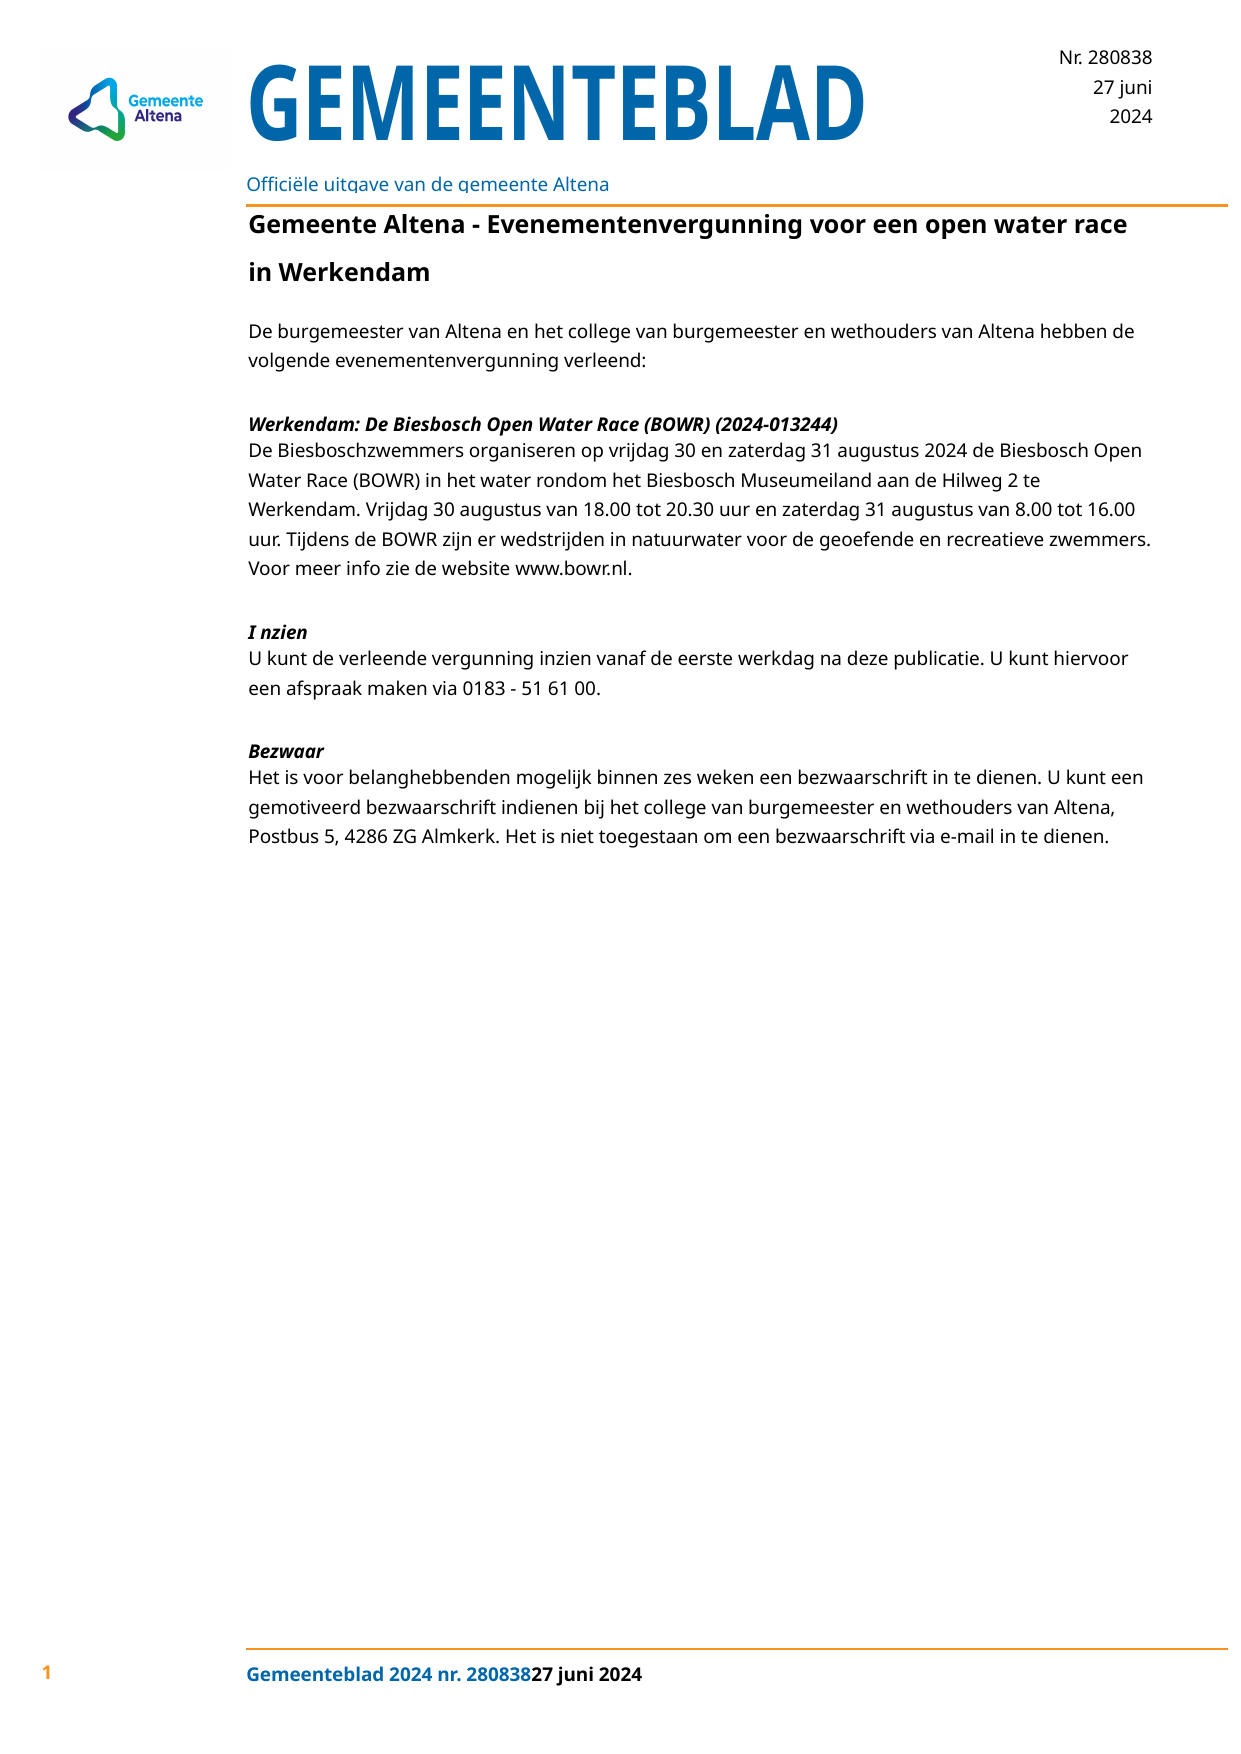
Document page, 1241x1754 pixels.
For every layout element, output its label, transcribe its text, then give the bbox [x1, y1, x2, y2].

text U kunt de verleende vergunning inzien vanaf de eerste werkdag na deze publicatie. U kunt hiervoor een afspraak maken via 0183 - 51 61 00. [248, 645, 1152, 701]
text Het is voor belanghebbenden mogelijk binnen zes weken een bezwaarschrift in te dienen. U kunt een gemotiveerd bezwaarschrift indienen bij het college van burgemeester en wethouders van Altena, Postbus 5, 4286 ZG Almkerk. Het is niet toegestaan om een bezwaarschrift via e-mail in te dienen. [248, 764, 1152, 849]
text De burgemeester van Altena en het college van burgemeester en wethouders van Altena hebben de volgende evenementenvergunning verleend: [248, 318, 1152, 373]
text Bezwaar [248, 739, 1152, 764]
text De Biesboschzwemmers organiseren op vrijdag 30 en zaterdag 31 augustus 2024 de Biesbosch Open Water Race (BOWR) in het water rondom het Biesbosch Museumeiland aan de Hilweg 2 te Werkendam. Vrijdag 30 augustus van 18.00 tot 20.30 uur en zaterdag 31 augustus van 8.00 tot 16.00 uur. Tijdens de BOWR zijn er wedstrijden in natuurwater voor de geoefende en recreatieve zwemmers. Voor meer info zie de website www.bowr.nl. [248, 437, 1152, 581]
text Gemeente Altena - Evenementenvergunning voor een open water race in Werkendam [248, 207, 1152, 288]
text Werkendam: De Biesbosch Open Water Race (BOWR) (2024-013244) [248, 411, 1152, 437]
text I nzien [248, 619, 1152, 645]
picture [41, 47, 231, 172]
